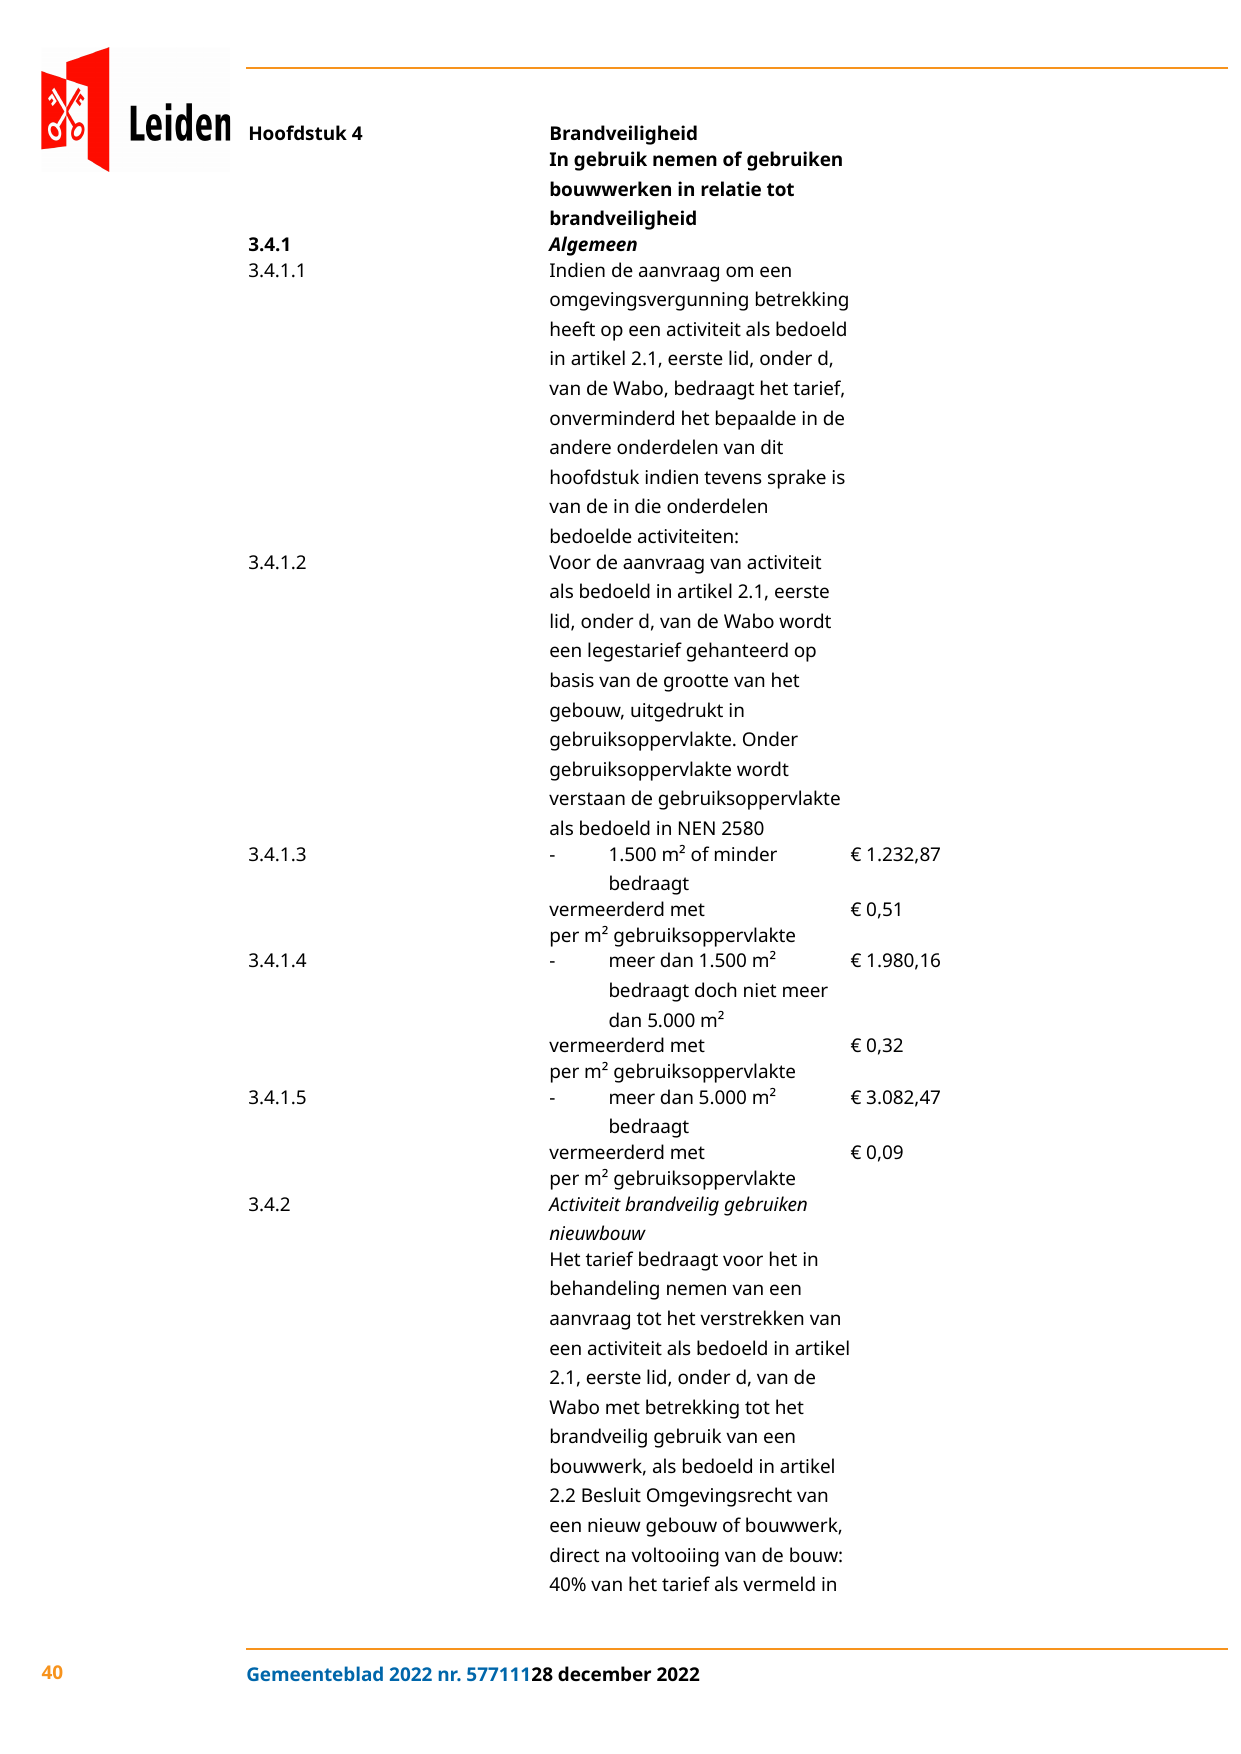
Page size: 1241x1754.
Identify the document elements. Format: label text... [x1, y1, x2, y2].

table_cell [248, 1033, 549, 1058]
table_cell [850, 95, 1152, 121]
table_cell Indien de aanvraag om een omgevingsvergunning betrekking heeft op een activiteit als bedoeld in artikel 2.1, eerste lid, onder d, van de Wabo, bedraagt het tarief, onverminderd het bepaalde in de andere onderdelen van dit hoofdstuk indien tevens sprake is van de in die onderdelen bedoelde activiteiten: [549, 257, 850, 549]
table_cell [549, 95, 850, 121]
table_cell per m² gebruiksoppervlakte [549, 922, 850, 948]
table_cell [850, 549, 1152, 841]
table_cell [248, 1246, 549, 1597]
table_cell € 0,09 [850, 1139, 1152, 1165]
table_cell [850, 922, 1152, 948]
table_cell 3.4.1.4 [248, 948, 549, 1032]
table_cell 3.4.1.2 [248, 549, 549, 841]
table_cell 3.4.2 [248, 1191, 549, 1246]
table_cell 3.4.1 [248, 231, 549, 257]
table_cell € 3.082,47 [850, 1084, 1152, 1139]
table_cell [248, 1165, 549, 1191]
table_cell vermeerderd met [549, 896, 850, 922]
table_cell vermeerderd met [549, 1033, 850, 1058]
table_cell meer dan 1.500 m² bedraagt doch niet meer dan 5.000 m² [549, 948, 850, 1032]
table_cell [850, 1058, 1152, 1084]
table_cell [850, 121, 1152, 146]
table_cell [248, 896, 549, 922]
table_cell [850, 231, 1152, 257]
table_cell per m² gebruiksoppervlakte [549, 1165, 850, 1191]
table_cell € 0,51 [850, 896, 1152, 922]
table_cell € 0,32 [850, 1033, 1152, 1058]
table_cell [248, 1139, 549, 1165]
table_cell [850, 1191, 1152, 1246]
table_cell [850, 257, 1152, 549]
table_cell [248, 146, 549, 231]
table_cell € 1.232,87 [850, 841, 1152, 896]
table_cell Algemeen [549, 231, 850, 257]
table_cell meer dan 5.000 m² bedraagt [549, 1084, 850, 1139]
table_cell In gebruik nemen of gebruiken bouwwerken in relatie tot brandveiligheid [549, 146, 850, 231]
table_cell 3.4.1.5 [248, 1084, 549, 1139]
table_cell € 1.980,16 [850, 948, 1152, 1032]
table_cell Activiteit brandveilig gebruiken nieuwbouw [549, 1191, 850, 1246]
table_cell [248, 95, 549, 121]
table_cell 3.4.1.1 [248, 257, 549, 549]
table_cell [850, 1246, 1152, 1597]
table_cell [850, 146, 1152, 231]
table_cell [248, 1058, 549, 1084]
table_cell [248, 922, 549, 948]
table_cell 3.4.1.3 [248, 841, 549, 896]
table_cell Brandveiligheid [549, 121, 850, 146]
table_cell Voor de aanvraag van activiteit als bedoeld in artikel 2.1, eerste lid, onder d, van de Wabo wordt een legestarief gehanteerd op basis van de grootte van het gebouw, uitgedrukt in gebruiksoppervlakte. Onder gebruiksoppervlakte wordt verstaan de gebruiksoppervlakte als bedoeld in NEN 2580 [549, 549, 850, 841]
table_cell [850, 1165, 1152, 1191]
picture [41, 47, 231, 172]
table_cell per m² gebruiksoppervlakte [549, 1058, 850, 1084]
table_cell Het tarief bedraagt voor het in behandeling nemen van een aanvraag tot het verstrekken van een activiteit als bedoeld in artikel 2.1, eerste lid, onder d, van de Wabo met betrekking tot het brandveilig gebruik van een bouwwerk, als bedoeld in artikel 2.2 Besluit Omgevingsrecht van een nieuw gebouw of bouwwerk, direct na voltooiing van de bouw: 40% van het tarief als vermeld in [549, 1246, 850, 1597]
table_cell Hoofdstuk 4 [248, 121, 549, 146]
table_cell 1.500 m² of minder bedraagt [549, 841, 850, 896]
table_cell vermeerderd met [549, 1139, 850, 1165]
